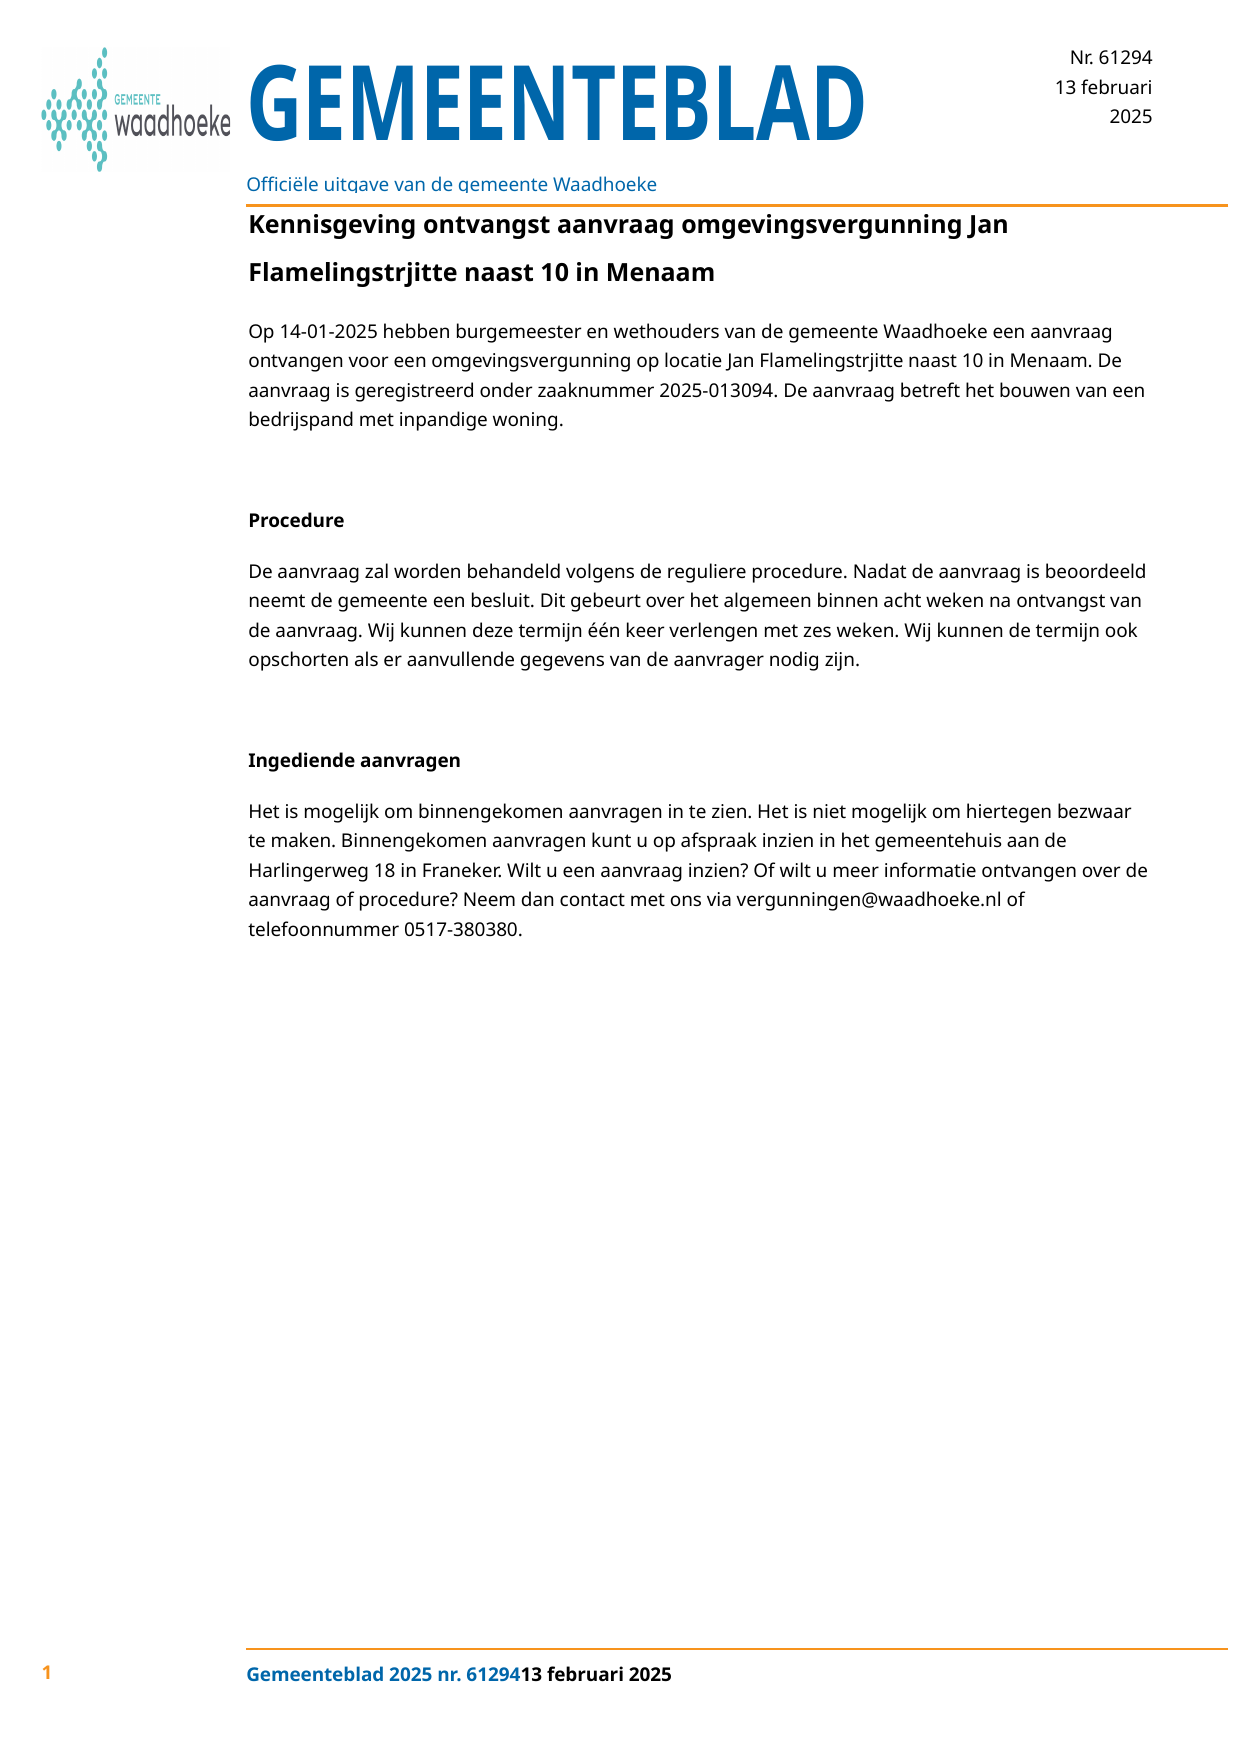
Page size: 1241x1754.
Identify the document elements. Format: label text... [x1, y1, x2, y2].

text Kennisgeving ontvangst aanvraag omgevingsvergunning Jan Flamelingstrjitte naast 10 in Menaam [248, 207, 1152, 288]
text Ingediende aanvragen [248, 747, 1152, 773]
text Het is mogelijk om binnengekomen aanvragen in te zien. Het is niet mogelijk om hiertegen bezwaar te maken. Binnengekomen aanvragen kunt u op afspraak inzien in het gemeentehuis aan de Harlingerweg 18 in Franeker. Wilt u een aanvraag inzien? Of wilt u meer informatie ontvangen over de aanvraag of procedure? Neem dan contact met ons via vergunningen@waadhoeke.nl of telefoonnummer 0517-380380. [248, 798, 1152, 942]
text De aanvraag zal worden behandeld volgens de reguliere procedure. Nadat de aanvraag is beoordeeld neemt de gemeente een besluit. Dit gebeurt over het algemeen binnen acht weken na ontvangst van de aanvraag. Wij kunnen deze termijn één keer verlengen met zes weken. Wij kunnen de termijn ook opschorten als er aanvullende gegevens van de aanvrager nodig zijn. [248, 558, 1152, 672]
text Op 14-01-2025 hebben burgemeester en wethouders van de gemeente Waadhoeke een aanvraag ontvangen voor een omgevingsvergunning op locatie Jan Flamelingstrjitte naast 10 in Menaam. De aanvraag is geregistreerd onder zaaknummer 2025-013094. De aanvraag betreft het bouwen van een bedrijspand met inpandige woning. [248, 318, 1152, 432]
picture [41, 47, 231, 172]
text Procedure [248, 507, 1152, 533]
